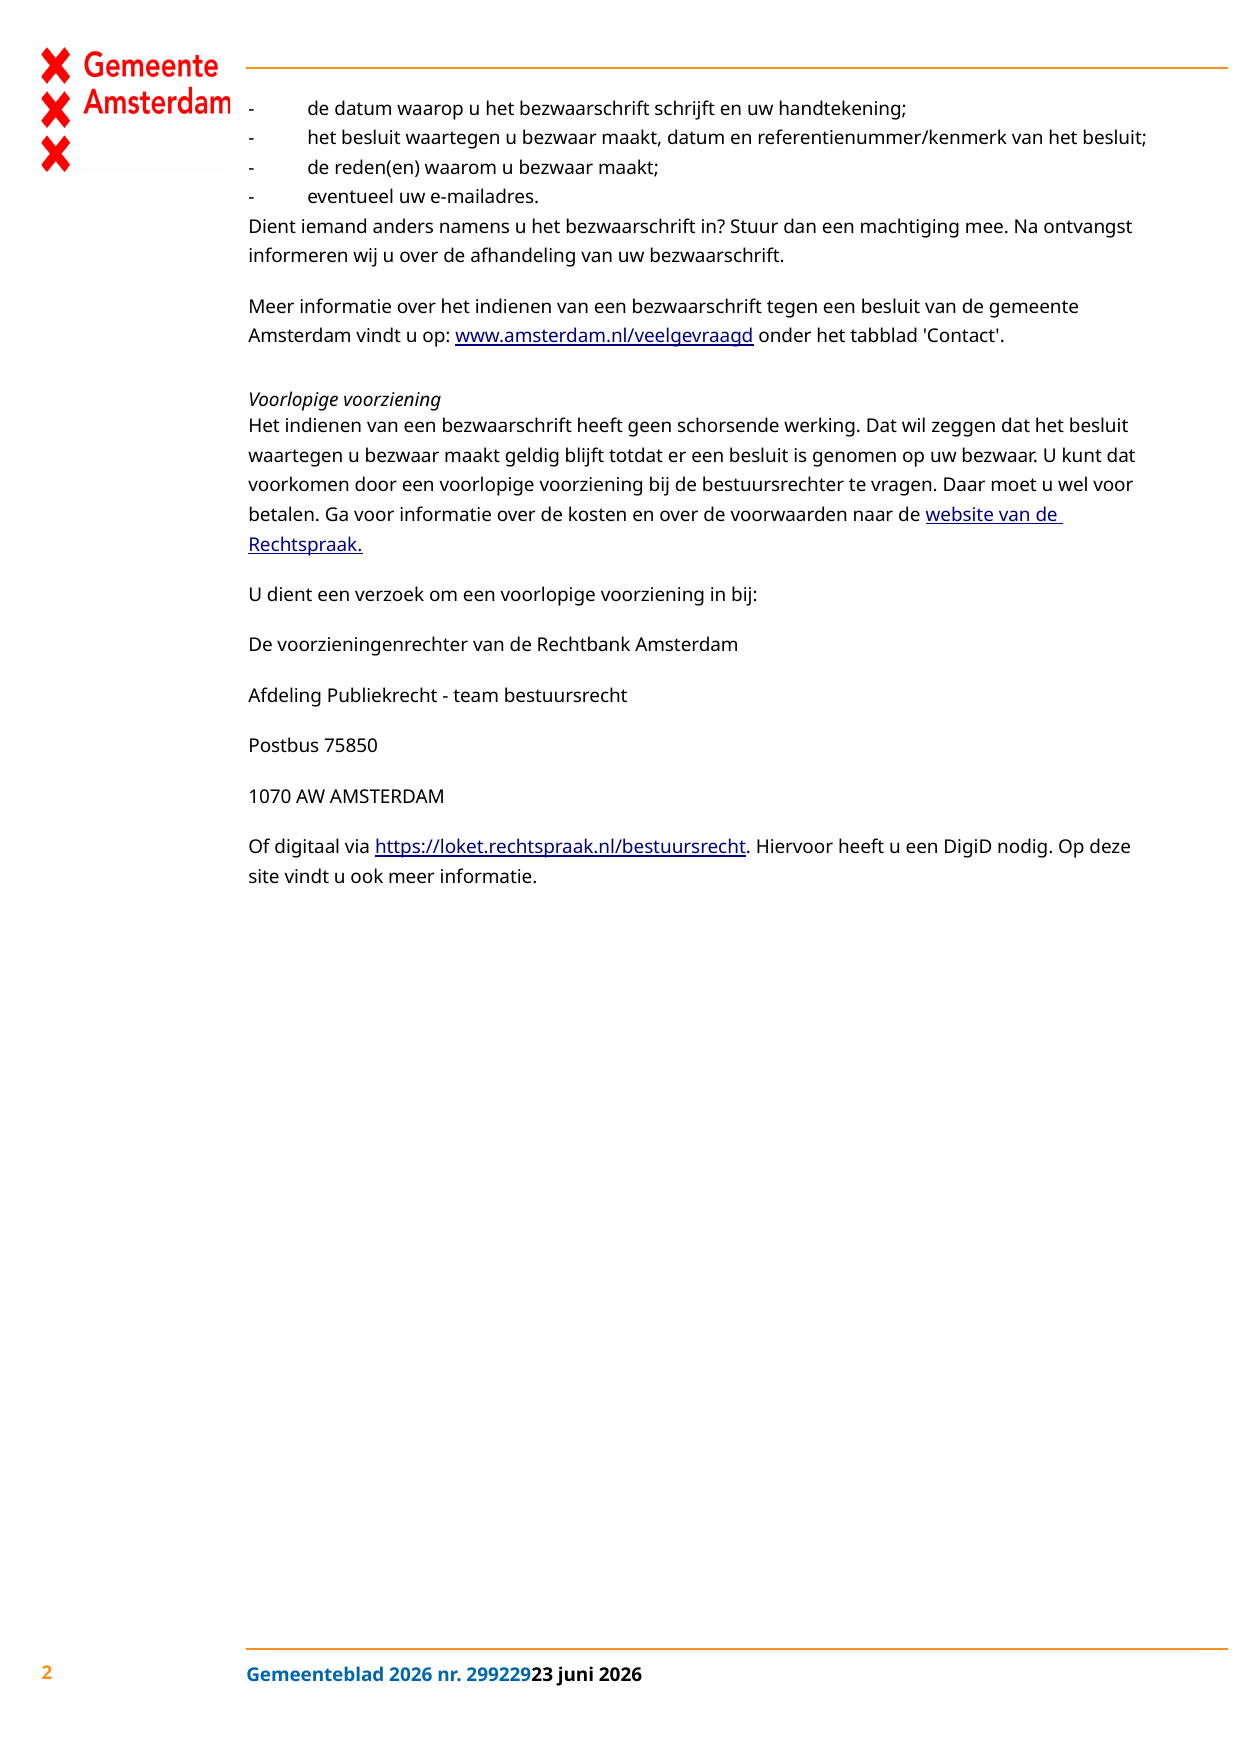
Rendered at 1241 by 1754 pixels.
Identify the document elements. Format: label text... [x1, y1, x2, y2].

text Postbus 75850 [248, 732, 1152, 758]
text Of digitaal via https://loket.rechtspraak.nl/bestuursrecht. Hiervoor heeft u een DigiD nodig. Op deze site vindt u ook meer informatie. [248, 833, 1152, 888]
text U dient een verzoek om een voorlopige voorziening in bij: [248, 581, 1152, 607]
text De voorzieningenrechter van de Rechtbank Amsterdam [248, 632, 1152, 657]
text Voorlopige voorziening [248, 387, 1152, 412]
text Dient iemand anders namens u het bezwaarschrift in? Stuur dan een machtiging mee. Na ontvangst informeren wij u over de afhandeling van uw bezwaarschrift. [248, 213, 1152, 268]
text Afdeling Publiekrecht - team bestuursrecht [248, 682, 1152, 708]
picture [41, 47, 231, 172]
text Meer informatie over het indienen van een bezwaarschrift tegen een besluit van de gemeente Amsterdam vindt u op: www.amsterdam.nl/veelgevraagd onder het tabblad 'Contact'. [248, 293, 1152, 348]
list het besluit waartegen u bezwaar maakt, datum en referentienummer/kenmerk van het besluit; [248, 124, 1152, 150]
list de reden(en) waarom u bezwaar maakt; [248, 154, 1152, 180]
list de datum waarop u het bezwaarschrift schrijft en uw handtekening; [248, 95, 1152, 121]
list eventueel uw e-mailadres. [248, 183, 1152, 209]
text 1070 AW AMSTERDAM [248, 783, 1152, 808]
text Het indienen van een bezwaarschrift heeft geen schorsende werking. Dat wil zeggen dat het besluit waartegen u bezwaar maakt geldig blijft totdat er een besluit is genomen op uw bezwaar. U kunt dat voorkomen door een voorlopige voorziening bij de bestuursrechter te vragen. Daar moet u wel voor betalen. Ga voor informatie over de kosten en over de voorwaarden naar de website van de Rechtspraak. [248, 412, 1152, 556]
